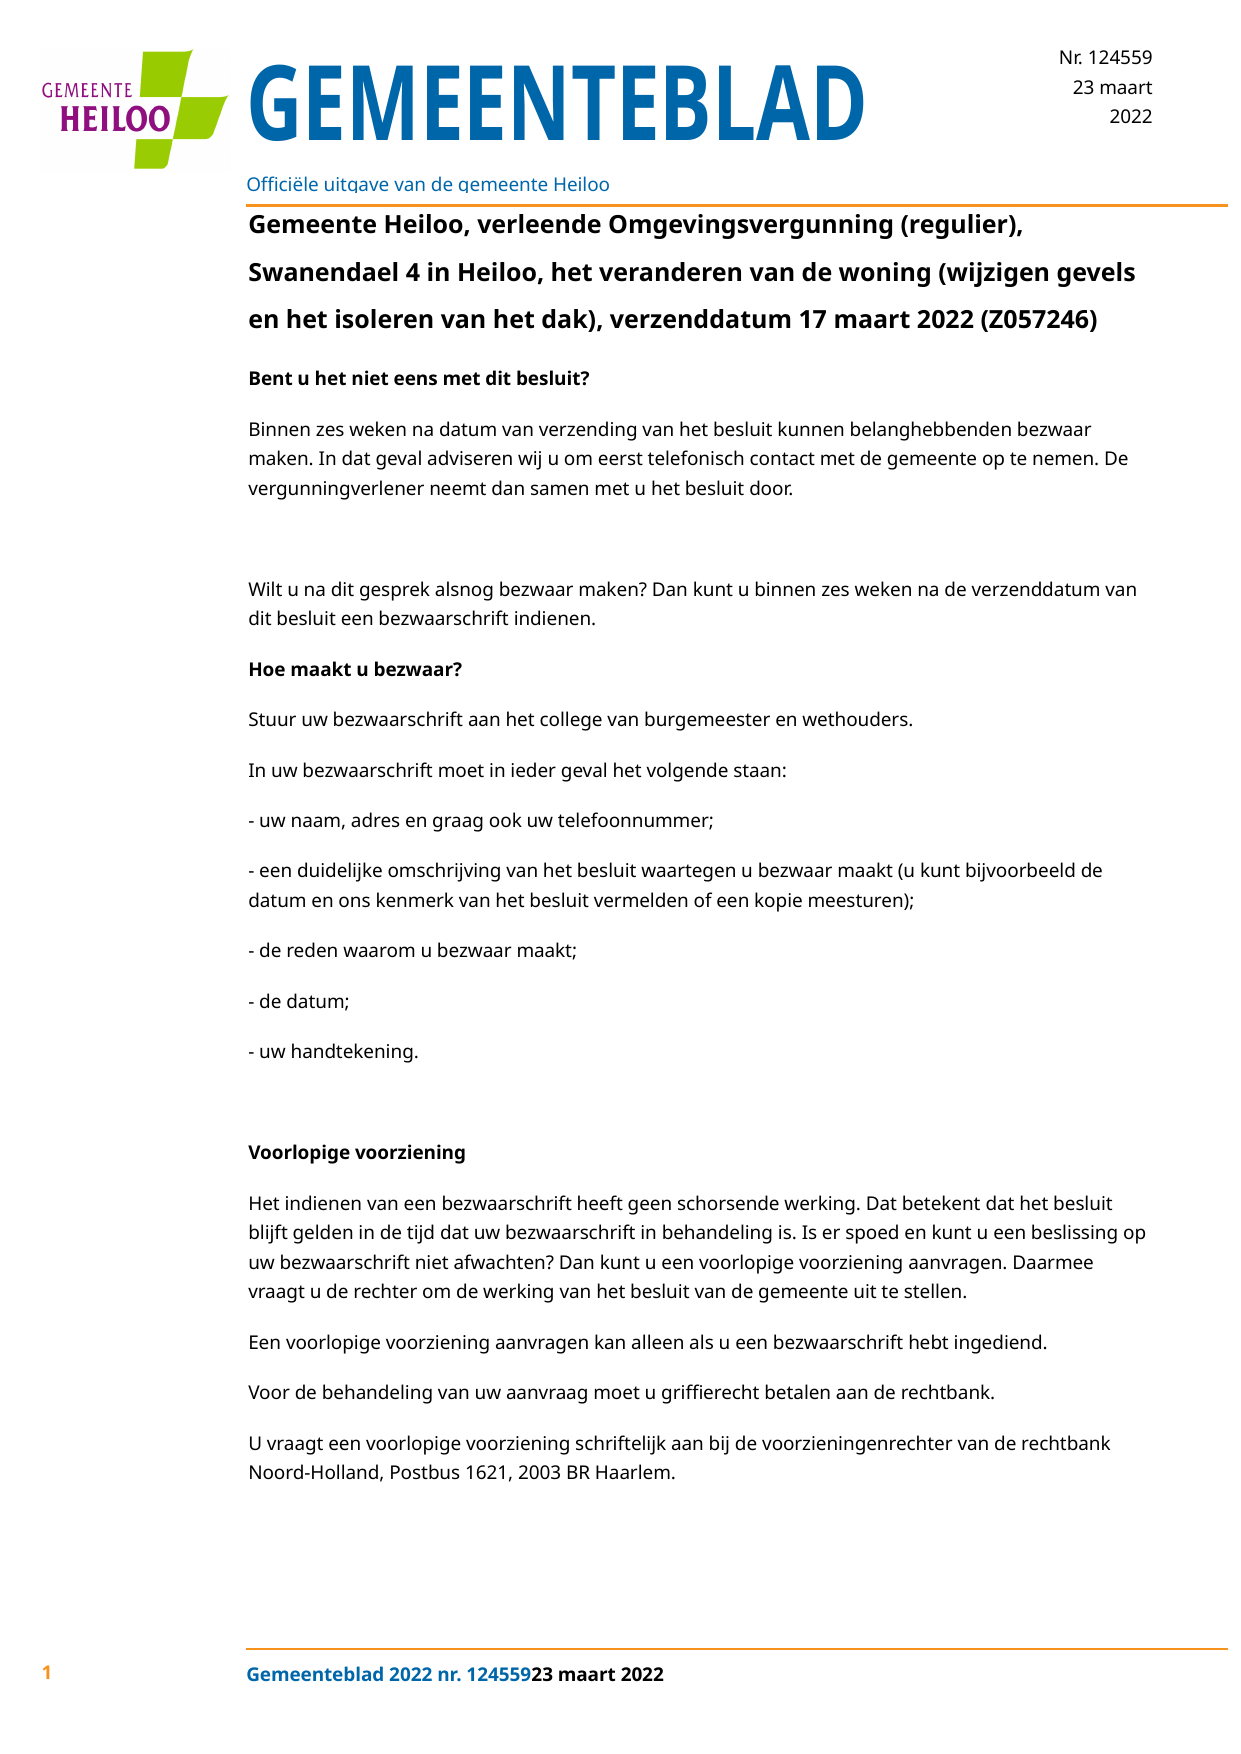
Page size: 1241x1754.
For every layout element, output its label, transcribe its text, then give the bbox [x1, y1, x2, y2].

text Voor de behandeling van uw aanvraag moet u griffierecht betalen aan de rechtbank. [248, 1379, 1152, 1405]
text Stuur uw bezwaarschrift aan het college van burgemeester en wethouders. [248, 706, 1152, 732]
text Gemeente Heiloo, verleende Omgevingsvergunning (regulier), Swanendael 4 in Heiloo, het veranderen van de woning (wijzigen gevels en het isoleren van het dak), verzenddatum 17 maart 2022 (Z057246) [248, 207, 1152, 336]
text Voorlopige voorziening [248, 1139, 1152, 1165]
text Wilt u na dit gesprek alsnog bezwaar maken? Dan kunt u binnen zes weken na de verzenddatum van dit besluit een bezwaarschrift indienen. [248, 576, 1152, 631]
text - uw naam, adres en graag ook uw telefoonnummer; [248, 807, 1152, 833]
text Hoe maakt u bezwaar? [248, 656, 1152, 682]
text Een voorlopige voorziening aanvragen kan alleen als u een bezwaarschrift hebt ingediend. [248, 1329, 1152, 1354]
text - de reden waarom u bezwaar maakt; [248, 938, 1152, 963]
text Het indienen van een bezwaarschrift heeft geen schorsende werking. Dat betekent dat het besluit blijft gelden in de tijd dat uw bezwaarschrift in behandeling is. Is er spoed en kunt u een beslissing op uw bezwaarschrift niet afwachten? Dan kunt u een voorlopige voorziening aanvragen. Daarmee vraagt u de rechter om de werking van het besluit van de gemeente uit te stellen. [248, 1190, 1152, 1304]
text - uw handtekening. [248, 1038, 1152, 1064]
picture [41, 47, 231, 172]
text U vraagt een voorlopige voorziening schriftelijk aan bij de voorzieningenrechter van de rechtbank Noord-Holland, Postbus 1621, 2003 BR Haarlem. [248, 1430, 1152, 1485]
text - een duidelijke omschrijving van het besluit waartegen u bezwaar maakt (u kunt bijvoorbeeld de datum en ons kenmerk van het besluit vermelden of een kopie meesturen); [248, 858, 1152, 913]
text Binnen zes weken na datum van verzending van het besluit kunnen belanghebbenden bezwaar maken. In dat geval adviseren wij u om eerst telefonisch contact met de gemeente op te nemen. De vergunningverlener neemt dan samen met u het besluit door. [248, 416, 1152, 501]
text In uw bezwaarschrift moet in ieder geval het volgende staan: [248, 757, 1152, 782]
text - de datum; [248, 988, 1152, 1014]
text Bent u het niet eens met dit besluit? [248, 366, 1152, 391]
